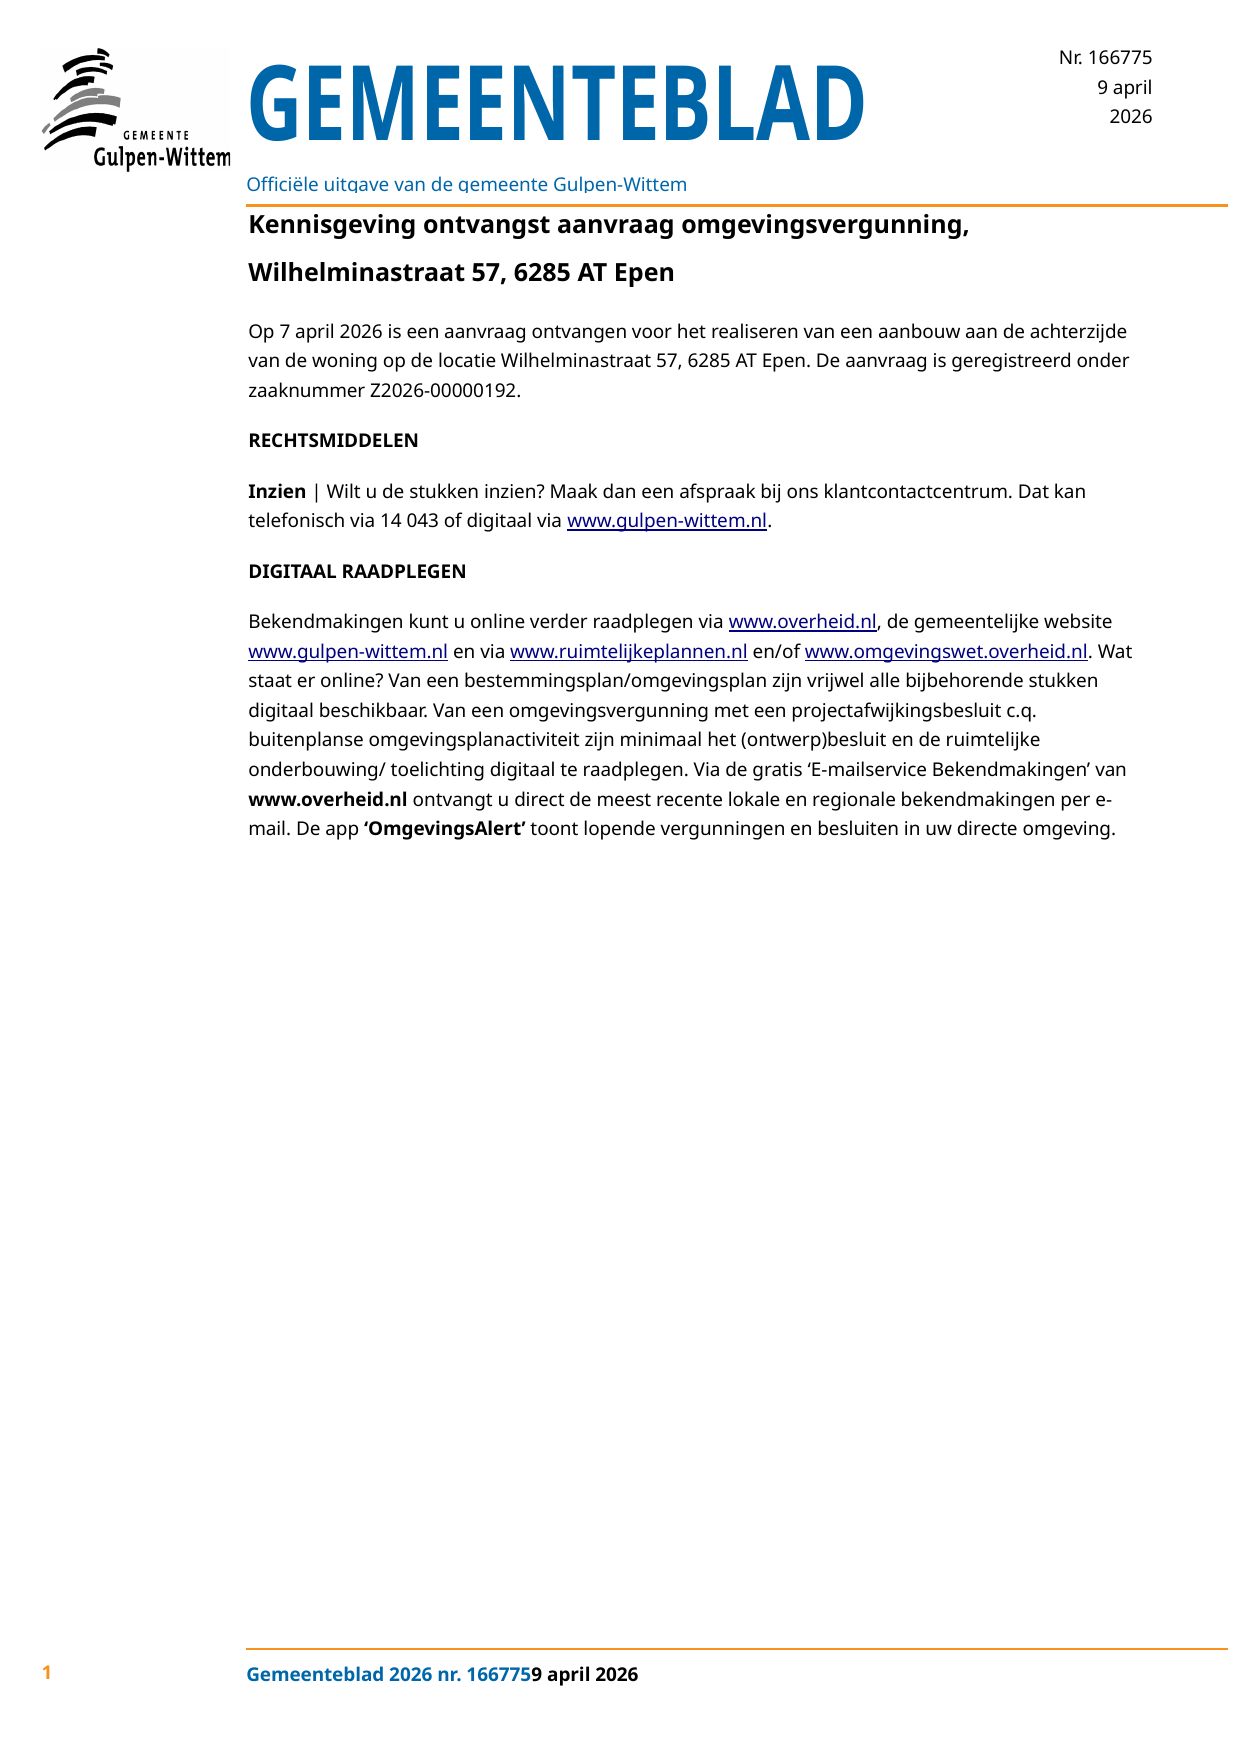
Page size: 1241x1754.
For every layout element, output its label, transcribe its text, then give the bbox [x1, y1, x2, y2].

picture [41, 47, 231, 172]
text DIGITAAL RAADPLEGEN [248, 558, 1152, 584]
text Bekendmakingen kunt u online verder raadplegen via www.overheid.nl, de gemeentelijke website www.gulpen-wittem.nl en via www.ruimtelijkeplannen.nl en/of www.omgevingswet.overheid.nl. Wat staat er online? Van een bestemmingsplan/omgevingsplan zijn vrijwel alle bijbehorende stukken digitaal beschikbaar. Van een omgevingsvergunning met een projectafwijkingsbesluit c.q. buitenplanse omgevingsplanactiviteit zijn minimaal het (ontwerp)besluit en de ruimtelijke onderbouwing/ toelichting digitaal te raadplegen. Via de gratis ‘E-mailservice Bekendmakingen’ van www.overheid.nl ontvangt u direct de meest recente lokale en regionale bekendmakingen per e-mail. De app ‘OmgevingsAlert’ toont lopende vergunningen en besluiten in uw directe omgeving. [248, 608, 1152, 841]
text Op 7 april 2026 is een aanvraag ontvangen voor het realiseren van een aanbouw aan de achterzijde van de woning op de locatie Wilhelminastraat 57, 6285 AT Epen. De aanvraag is geregistreerd onder zaaknummer Z2026-00000192. [248, 318, 1152, 403]
text RECHTSMIDDELEN [248, 427, 1152, 453]
text Kennisgeving ontvangst aanvraag omgevingsvergunning, Wilhelminastraat 57, 6285 AT Epen [248, 207, 1152, 288]
text Inzien | Wilt u de stukken inzien? Maak dan een afspraak bij ons klantcontactcentrum. Dat kan telefonisch via 14 043 of digitaal via www.gulpen-wittem.nl. [248, 478, 1152, 533]
